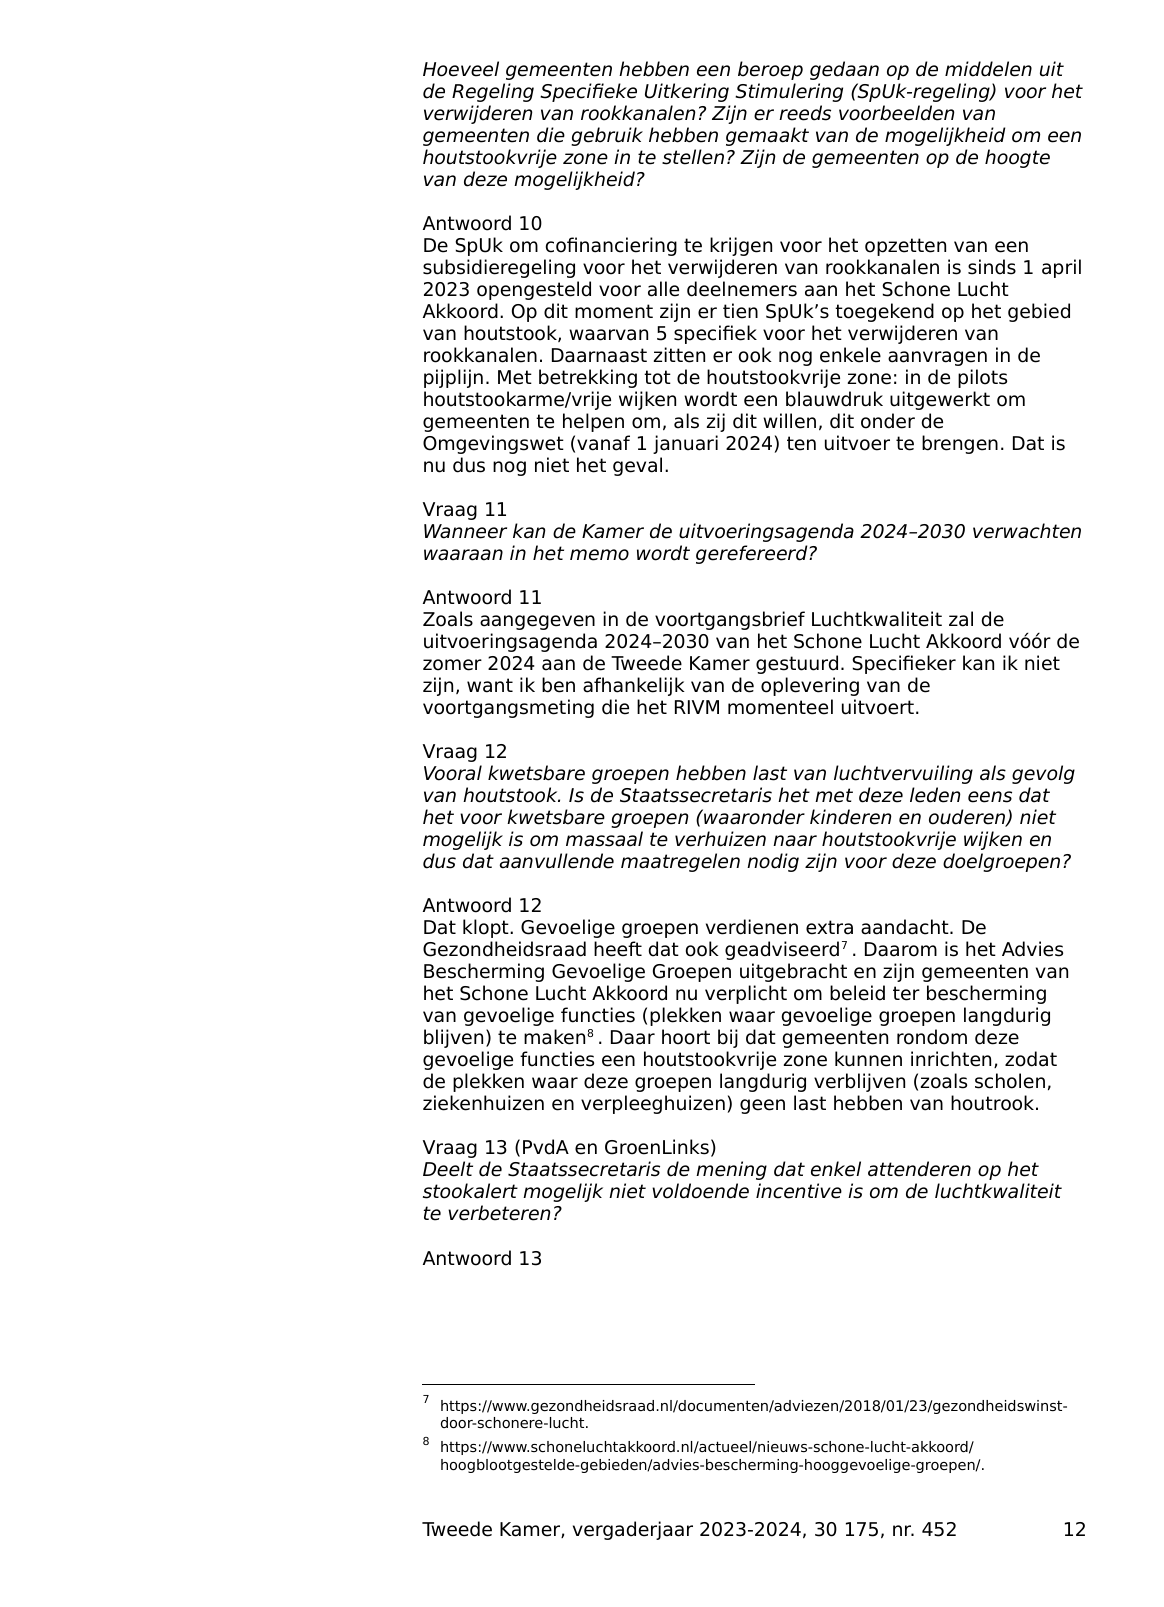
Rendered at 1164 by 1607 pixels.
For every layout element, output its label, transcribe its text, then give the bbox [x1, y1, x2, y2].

text Antwoord 12 [422, 895, 1087, 917]
text Zoals aangegeven in de voortgangsbrief Luchtkwaliteit zal de uitvoeringsagenda 2024–2030 van het Schone Lucht Akkoord vóór de zomer 2024 aan de Tweede Kamer gestuurd. Specifieker kan ik niet zijn, want ik ben afhankelijk van de oplevering van de voortgangsmeting die het RIVM momenteel uitvoert. [422, 609, 1087, 719]
text Vraag 11 [422, 499, 1087, 521]
text Dat klopt. Gevoelige groepen verdienen extra aandacht. De Gezondheidsraad heeft dat ook geadviseerd. Daarom is het Advies Bescherming Gevoelige Groepen uitgebracht en zijn gemeenten van het Schone Lucht Akkoord nu verplicht om beleid ter bescherming van gevoelige functies (plekken waar gevoelige groepen langdurig blijven) te maken. Daar hoort bij dat gemeenten rondom deze gevoelige functies een houtstookvrije zone kunnen inrichten, zodat de plekken waar deze groepen langdurig verblijven (zoals scholen, ziekenhuizen en verpleeghuizen) geen last hebben van houtrook. [422, 917, 1087, 1115]
text Antwoord 10 [422, 213, 1087, 235]
text De SpUk om cofinanciering te krijgen voor het opzetten van een subsidieregeling voor het verwijderen van rookkanalen is sinds 1 april 2023 opengesteld voor alle deelnemers aan het Schone Lucht Akkoord. Op dit moment zijn er tien SpUk’s toegekend op het gebied van houtstook, waarvan 5 specifiek voor het verwijderen van rookkanalen. Daarnaast zitten er ook nog enkele aanvragen in de pijplijn. Met betrekking tot de houtstookvrije zone: in de pilots houtstookarme/vrije wijken wordt een blauwdruk uitgewerkt om gemeenten te helpen om, als zij dit willen, dit onder de Omgevingswet (vanaf 1 januari 2024) ten uitvoer te brengen. Dat is nu dus nog niet het geval. [422, 235, 1087, 477]
text Deelt de Staatssecretaris de mening dat enkel attenderen op het stookalert mogelijk niet voldoende incentive is om de luchtkwaliteit te verbeteren? [422, 1159, 1087, 1225]
text Antwoord 13 [422, 1247, 1087, 1269]
text https://www.schoneluchtakkoord.nl/actueel/nieuws-schone-lucht-akkoord/hoogblootgestelde-gebieden/advies-bescherming-hooggevoelige-groepen/. [422, 1435, 1087, 1474]
text https://www.gezondheidsraad.nl/documenten/adviezen/2018/01/23/gezondheidswinst-door-schonere-lucht. [422, 1393, 1087, 1432]
text Vraag 12 [422, 741, 1087, 763]
text Wanneer kan de Kamer de uitvoeringsagenda 2024–2030 verwachten waaraan in het memo wordt gerefereerd? [422, 521, 1087, 565]
text Hoeveel gemeenten hebben een beroep gedaan op de middelen uit de Regeling Specifieke Uitkering Stimulering (SpUk-regeling) voor het verwijderen van rookkanalen? Zijn er reeds voorbeelden van gemeenten die gebruik hebben gemaakt van de mogelijkheid om een houtstookvrije zone in te stellen? Zijn de gemeenten op de hoogte van deze mogelijkheid? [422, 59, 1087, 191]
text Vooral kwetsbare groepen hebben last van luchtvervuiling als gevolg van houtstook. Is de Staatssecretaris het met deze leden eens dat het voor kwetsbare groepen (waaronder kinderen en ouderen) niet mogelijk is om massaal te verhuizen naar houtstookvrije wijken en dus dat aanvullende maatregelen nodig zijn voor deze doelgroepen? [422, 763, 1087, 873]
text Antwoord 11 [422, 587, 1087, 609]
text Vraag 13 (PvdA en GroenLinks) [422, 1137, 1087, 1159]
